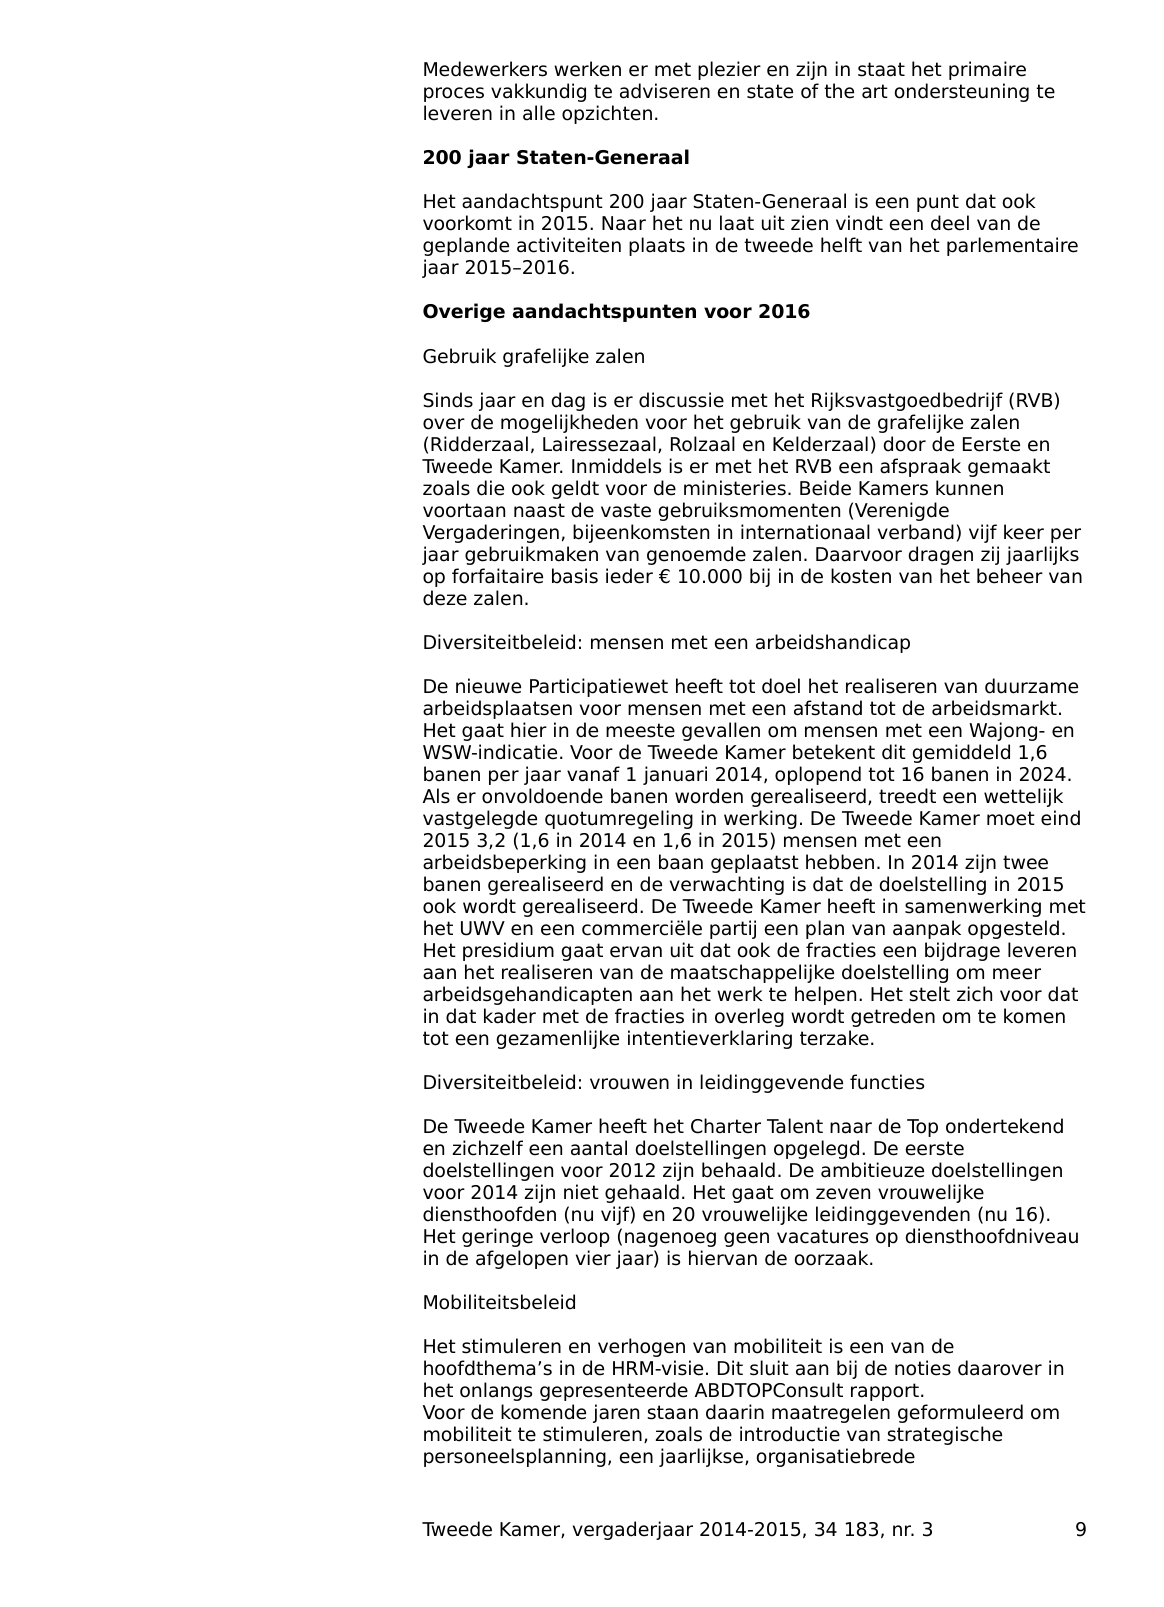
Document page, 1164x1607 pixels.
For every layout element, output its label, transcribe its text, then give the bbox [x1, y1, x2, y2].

text Het stimuleren en verhogen van mobiliteit is een van de hoofdthema’s in de HRM-visie. Dit sluit aan bij de noties daarover in het onlangs gepresenteerde ABDTOPConsult rapport. [422, 1336, 1087, 1402]
text De nieuwe Participatiewet heeft tot doel het realiseren van duurzame arbeidsplaatsen voor mensen met een afstand tot de arbeidsmarkt. Het gaat hier in de meeste gevallen om mensen met een Wajong- en WSW-indicatie. Voor de Tweede Kamer betekent dit gemiddeld 1,6 banen per jaar vanaf 1 januari 2014, oplopend tot 16 banen in 2024. Als er onvoldoende banen worden gerealiseerd, treedt een wettelijk vastgelegde quotumregeling in werking. De Tweede Kamer moet eind 2015 3,2 (1,6 in 2014 en 1,6 in 2015) mensen met een arbeidsbeperking in een baan geplaatst hebben. In 2014 zijn twee banen gerealiseerd en de verwachting is dat de doelstelling in 2015 ook wordt gerealiseerd. De Tweede Kamer heeft in samenwerking met het UWV en een commerciële partij een plan van aanpak opgesteld. Het presidium gaat ervan uit dat ook de fracties een bijdrage leveren aan het realiseren van de maatschappelijke doelstelling om meer arbeidsgehandicapten aan het werk te helpen. Het stelt zich voor dat in dat kader met de fracties in overleg wordt getreden om te komen tot een gezamenlijke intentieverklaring terzake. [422, 676, 1087, 1049]
text Het aandachtspunt 200 jaar Staten-Generaal is een punt dat ook voorkomt in 2015. Naar het nu laat uit zien vindt een deel van de geplande activiteiten plaats in de tweede helft van het parlementaire jaar 2015–2016. [422, 191, 1087, 279]
subtitle Mobiliteitsbeleid [422, 1292, 1087, 1314]
text Voor de komende jaren staan daarin maatregelen geformuleerd om mobiliteit te stimuleren, zoals de introductie van strategische personeelsplanning, een jaarlijkse, organisatiebrede [422, 1402, 1087, 1468]
subtitle Gebruik grafelijke zalen [422, 346, 1087, 368]
subtitle Diversiteitbeleid: vrouwen in leidinggevende functies [422, 1072, 1087, 1094]
text Medewerkers werken er met plezier en zijn in staat het primaire proces vakkundig te adviseren en state of the art ondersteuning te leveren in alle opzichten. [422, 59, 1087, 125]
text Sinds jaar en dag is er discussie met het Rijksvastgoedbedrijf (RVB) over de mogelijkheden voor het gebruik van de grafelijke zalen (Ridderzaal, Lairessezaal, Rolzaal en Kelderzaal) door de Eerste en Tweede Kamer. Inmiddels is er met het RVB een afspraak gemaakt zoals die ook geldt voor de ministeries. Beide Kamers kunnen voortaan naast de vaste gebruiksmomenten (Verenigde Vergaderingen, bijeenkomsten in internationaal verband) vijf keer per jaar gebruikmaken van genoemde zalen. Daarvoor dragen zij jaarlijks op forfaitaire basis ieder € 10.000 bij in de kosten van het beheer van deze zalen. [422, 390, 1087, 609]
subtitle 200 jaar Staten-Generaal [422, 147, 1087, 169]
subtitle Diversiteitbeleid: mensen met een arbeidshandicap [422, 632, 1087, 654]
text De Tweede Kamer heeft het Charter Talent naar de Top ondertekend en zichzelf een aantal doelstellingen opgelegd. De eerste doelstellingen voor 2012 zijn behaald. De ambitieuze doelstellingen voor 2014 zijn niet gehaald. Het gaat om zeven vrouwelijke diensthoofden (nu vijf) en 20 vrouwelijke leidinggevenden (nu 16). Het geringe verloop (nagenoeg geen vacatures op diensthoofdniveau in de afgelopen vier jaar) is hiervan de oorzaak. [422, 1116, 1087, 1270]
subtitle Overige aandachtspunten voor 2016 [422, 301, 1087, 323]
